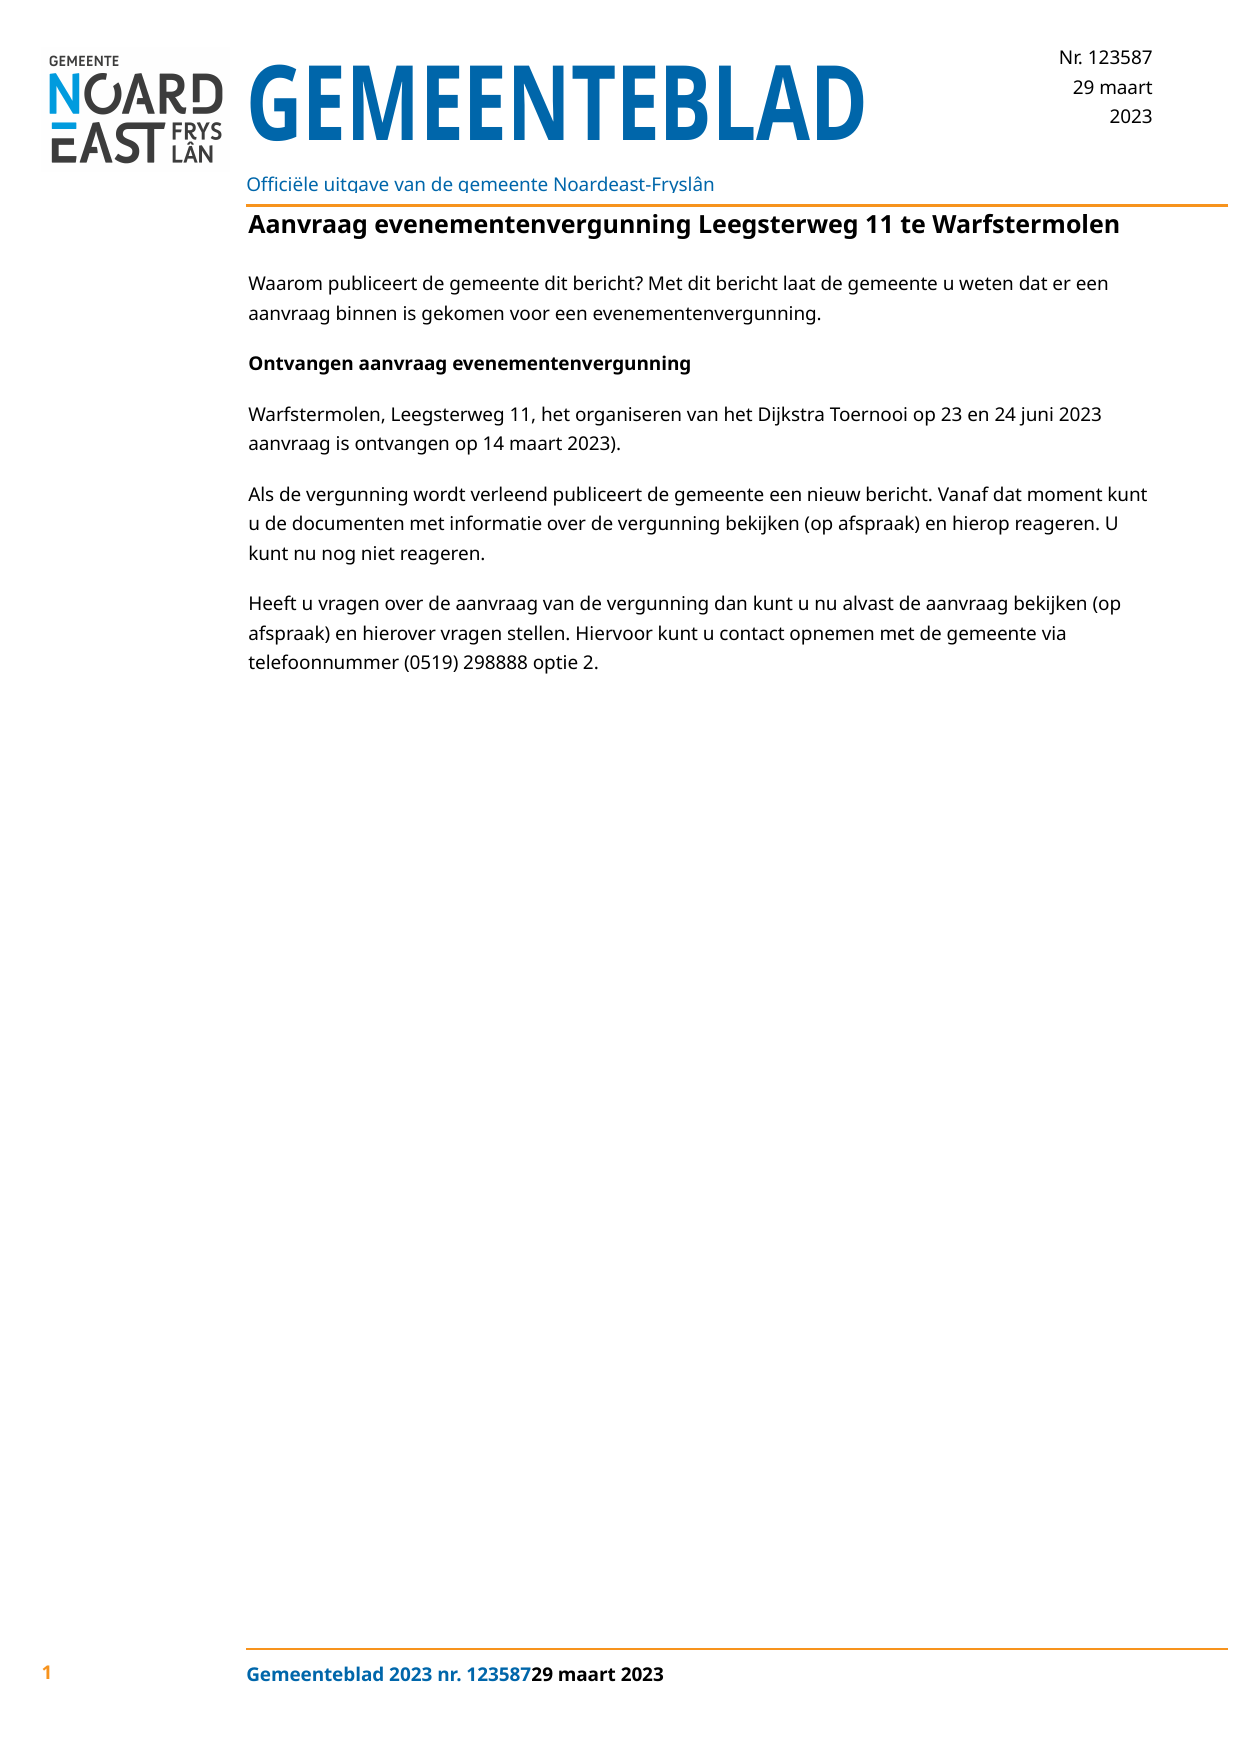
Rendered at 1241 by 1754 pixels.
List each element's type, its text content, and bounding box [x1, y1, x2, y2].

text Aanvraag evenementenvergunning Leegsterweg 11 te Warfstermolen [248, 207, 1152, 241]
text Warfstermolen, Leegsterweg 11, het organiseren van het Dijkstra Toernooi op 23 en 24 juni 2023 aanvraag is ontvangen op 14 maart 2023). [248, 401, 1152, 456]
text Ontvangen aanvraag evenementenvergunning [248, 350, 1152, 376]
text Als de vergunning wordt verleend publiceert de gemeente een nieuw bericht. Vanaf dat moment kunt u de documenten met informatie over de vergunning bekijken (op afspraak) en hierop reageren. U kunt nu nog niet reageren. [248, 481, 1152, 566]
text Heeft u vragen over de aanvraag van de vergunning dan kunt u nu alvast de aanvraag bekijken (op afspraak) en hierover vragen stellen. Hiervoor kunt u contact opnemen met de gemeente via telefoonnummer (0519) 298888 optie 2. [248, 590, 1152, 675]
picture [41, 47, 231, 172]
text Waarom publiceert de gemeente dit bericht? Met dit bericht laat de gemeente u weten dat er een aanvraag binnen is gekomen voor een evenementenvergunning. [248, 270, 1152, 326]
